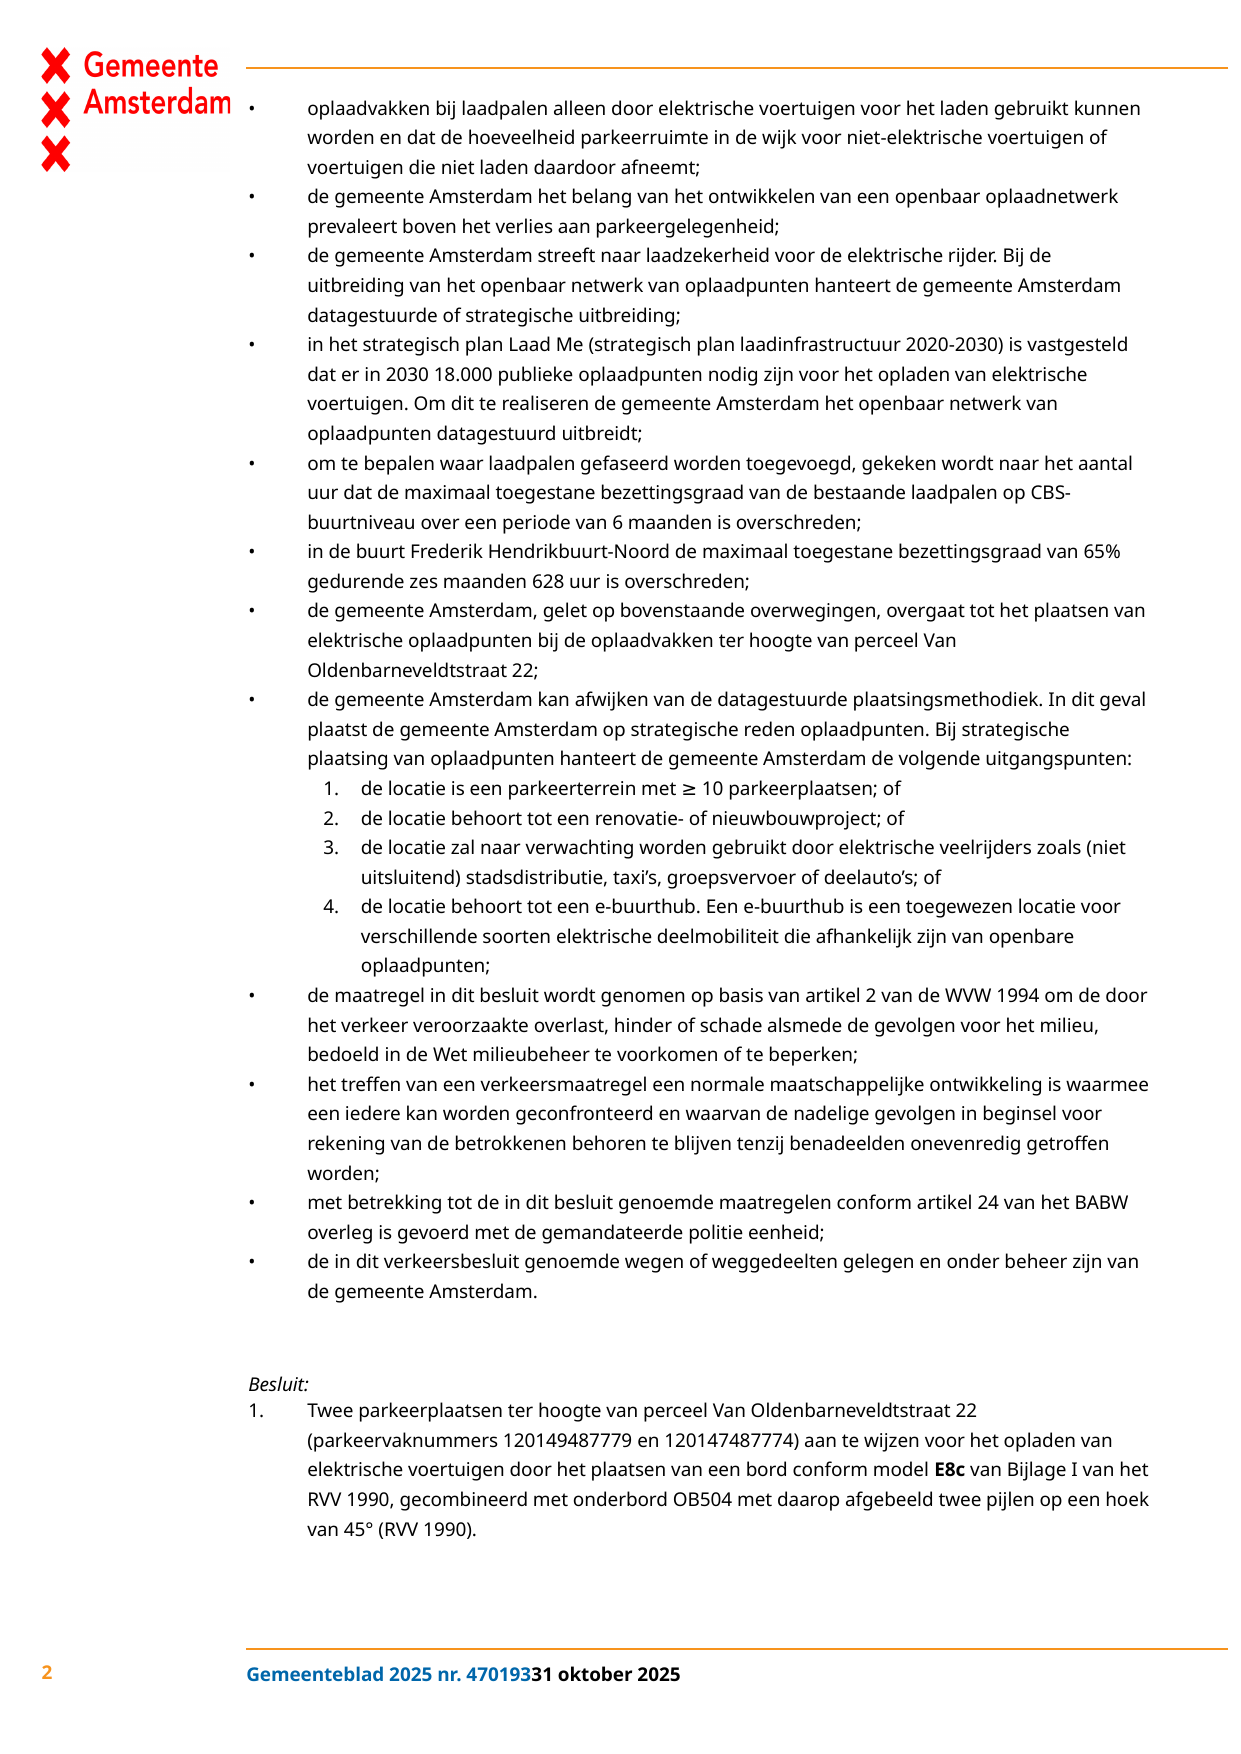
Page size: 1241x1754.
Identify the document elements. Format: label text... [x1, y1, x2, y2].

list de locatie behoort tot een e-buurthub. Een e-buurthub is een toegewezen locatie voor verschillende soorten elektrische deelmobiliteit die afhankelijk zijn van openbare oplaadpunten; [323, 893, 1152, 978]
list Twee parkeerplaatsen ter hoogte van perceel Van Oldenbarneveldtstraat 22 (parkeervaknummers 120149487779 en 120147487774) aan te wijzen voor het opladen van elektrische voertuigen door het plaatsen van een bord conform model E8c van Bijlage I van het RVV 1990, gecombineerd met onderbord OB504 met daarop afgebeeld twee pijlen op een hoek van 45° (RVV 1990). [248, 1397, 1152, 1541]
list de locatie is een parkeerterrein met ≥ 10 parkeerplaatsen; of [323, 775, 1152, 801]
list oplaadvakken bij laadpalen alleen door elektrische voertuigen voor het laden gebruikt kunnen worden en dat de hoeveelheid parkeerruimte in de wijk voor niet-elektrische voertuigen of voertuigen die niet laden daardoor afneemt; [248, 95, 1152, 180]
list de in dit verkeersbesluit genoemde wegen of weggedeelten gelegen en onder beheer zijn van de gemeente Amsterdam. [248, 1248, 1152, 1304]
picture [41, 47, 231, 172]
list in het strategisch plan Laad Me (strategisch plan laadinfrastructuur 2020-2030) is vastgesteld dat er in 2030 18.000 publieke oplaadpunten nodig zijn voor het opladen van elektrische voertuigen. Om dit te realiseren de gemeente Amsterdam het openbaar netwerk van oplaadpunten datagestuurd uitbreidt; [248, 331, 1152, 446]
list de gemeente Amsterdam kan afwijken van de datagestuurde plaatsingsmethodiek. In dit geval plaatst de gemeente Amsterdam op strategische reden oplaadpunten. Bij strategische plaatsing van oplaadpunten hanteert de gemeente Amsterdam de volgende uitgangspunten: [248, 686, 1152, 771]
list de locatie behoort tot een renovatie- of nieuwbouwproject; of [323, 805, 1152, 831]
list de gemeente Amsterdam, gelet op bovenstaande overwegingen, overgaat tot het plaatsen van elektrische oplaadpunten bij de oplaadvakken ter hoogte van perceel Van Oldenbarneveldtstraat 22; [248, 598, 1152, 683]
list in de buurt Frederik Hendrikbuurt-Noord de maximaal toegestane bezettingsgraad van 65% gedurende zes maanden 628 uur is overschreden; [248, 538, 1152, 594]
list met betrekking tot de in dit besluit genoemde maatregelen conform artikel 24 van het BABW overleg is gevoerd met de gemandateerde politie eenheid; [248, 1189, 1152, 1245]
list de locatie zal naar verwachting worden gebruikt door elektrische veelrijders zoals (niet uitsluitend) stadsdistributie, taxi’s, groepsvervoer of deelauto’s; of [323, 834, 1152, 890]
text Besluit: [248, 1372, 1152, 1397]
list het treffen van een verkeersmaatregel een normale maatschappelijke ontwikkeling is waarmee een iedere kan worden geconfronteerd en waarvan de nadelige gevolgen in beginsel voor rekening van de betrokkenen behoren te blijven tenzij benadeelden onevenredig getroffen worden; [248, 1071, 1152, 1186]
list om te bepalen waar laadpalen gefaseerd worden toegevoegd, gekeken wordt naar het aantal uur dat de maximaal toegestane bezettingsgraad van de bestaande laadpalen op CBS-buurtniveau over een periode van 6 maanden is overschreden; [248, 450, 1152, 535]
list de maatregel in dit besluit wordt genomen op basis van artikel 2 van de WVW 1994 om de door het verkeer veroorzaakte overlast, hinder of schade alsmede de gevolgen voor het milieu, bedoeld in de Wet milieubeheer te voorkomen of te beperken; [248, 982, 1152, 1067]
list de gemeente Amsterdam streeft naar laadzekerheid voor de elektrische rijder. Bij de uitbreiding van het openbaar netwerk van oplaadpunten hanteert de gemeente Amsterdam datagestuurde of strategische uitbreiding; [248, 243, 1152, 328]
list de gemeente Amsterdam het belang van het ontwikkelen van een openbaar oplaadnetwerk prevaleert boven het verlies aan parkeergelegenheid; [248, 183, 1152, 239]
